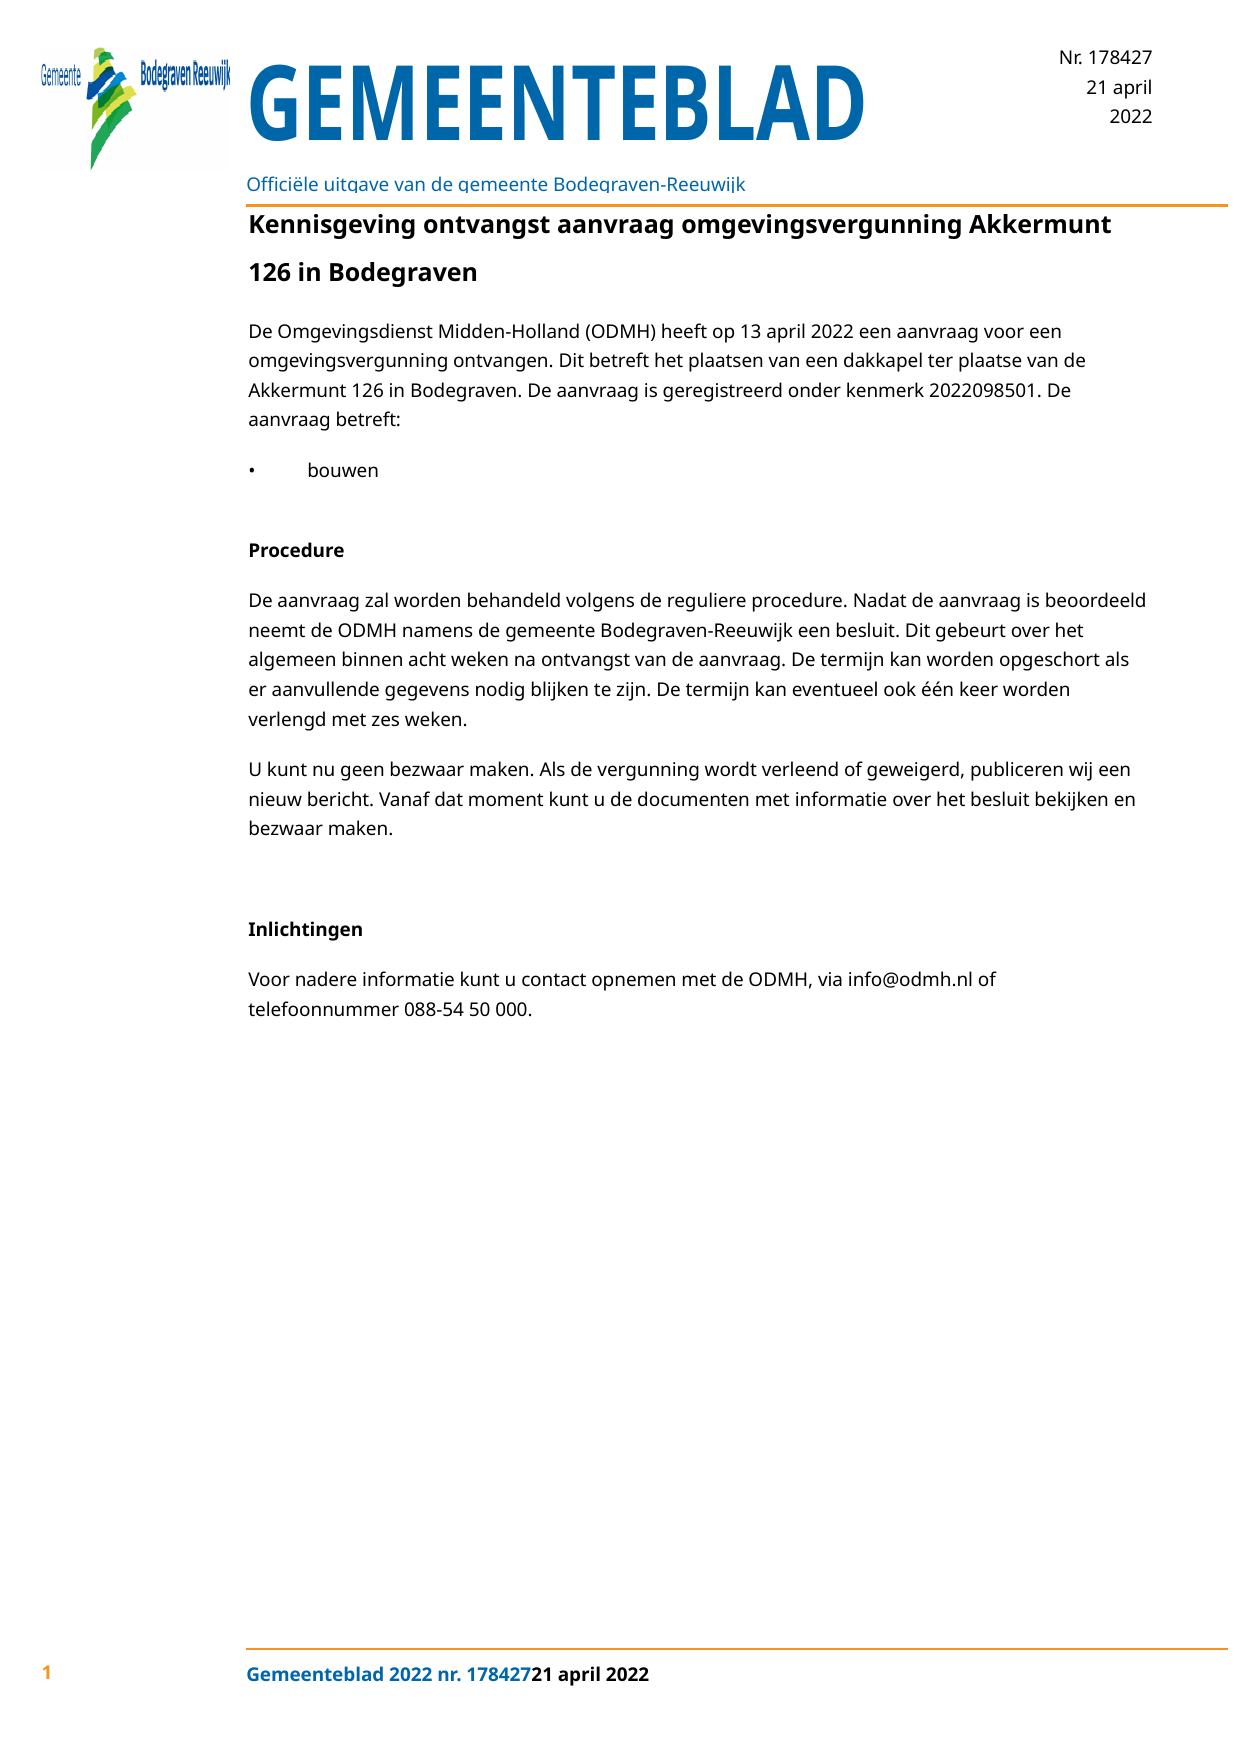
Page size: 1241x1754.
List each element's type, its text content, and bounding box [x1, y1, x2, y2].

text De aanvraag zal worden behandeld volgens de reguliere procedure. Nadat de aanvraag is beoordeeld neemt de ODMH namens de gemeente Bodegraven-Reeuwijk een besluit. Dit gebeurt over het algemeen binnen acht weken na ontvangst van de aanvraag. De termijn kan worden opgeschort als er aanvullende gegevens nodig blijken te zijn. De termijn kan eventueel ook één keer worden verlengd met zes weken. [248, 587, 1152, 732]
text Voor nadere informatie kunt u contact opnemen met de ODMH, via info@odmh.nl of telefoonnummer 088-54 50 000. [248, 967, 1152, 1022]
list bouwen [248, 457, 1152, 483]
picture [41, 47, 231, 172]
text U kunt nu geen bezwaar maken. Als de vergunning wordt verleend of geweigerd, publiceren wij een nieuw bericht. Vanaf dat moment kunt u de documenten met informatie over het besluit bekijken en bezwaar maken. [248, 756, 1152, 841]
text Inlichtingen [248, 916, 1152, 942]
text De Omgevingsdienst Midden-Holland (ODMH) heeft op 13 april 2022 een aanvraag voor een omgevingsvergunning ontvangen. Dit betreft het plaatsen van een dakkapel ter plaatse van de Akkermunt 126 in Bodegraven. De aanvraag is geregistreerd onder kenmerk 2022098501. De aanvraag betreft: [248, 318, 1152, 432]
text Kennisgeving ontvangst aanvraag omgevingsvergunning Akkermunt 126 in Bodegraven [248, 207, 1152, 288]
text Procedure [248, 537, 1152, 563]
